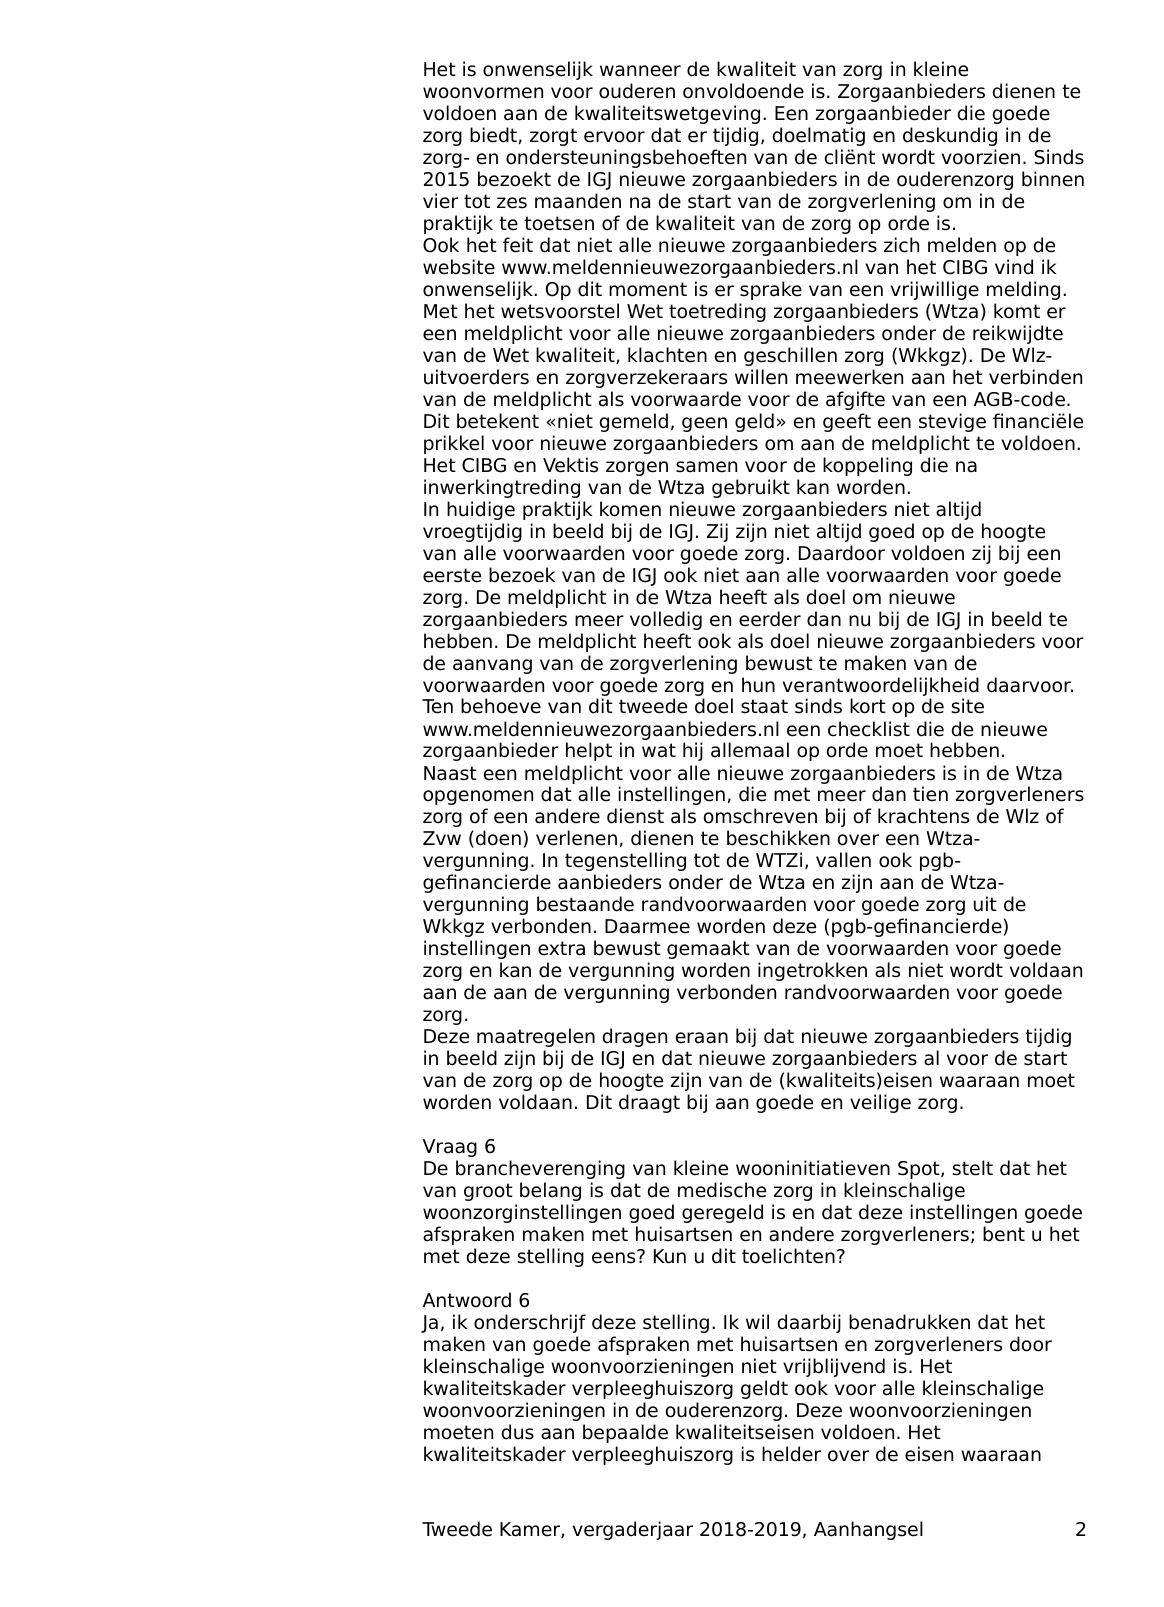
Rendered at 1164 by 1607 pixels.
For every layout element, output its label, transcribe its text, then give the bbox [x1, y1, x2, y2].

text Antwoord 6 [422, 1290, 1087, 1312]
text Deze maatregelen dragen eraan bij dat nieuwe zorgaanbieders tijdig in beeld zijn bij de IGJ en dat nieuwe zorgaanbieders al voor de start van de zorg op de hoogte zijn van de (kwaliteits)eisen waaraan moet worden voldaan. Dit draagt bij aan goede en veilige zorg. [422, 1026, 1087, 1114]
text Ook het feit dat niet alle nieuwe zorgaanbieders zich melden op de website www.meldennieuwezorgaanbieders.nl van het CIBG vind ik onwenselijk. Op dit moment is er sprake van een vrijwillige melding. Met het wetsvoorstel Wet toetreding zorgaanbieders (Wtza) komt er een meldplicht voor alle nieuwe zorgaanbieders onder de reikwijdte van de Wet kwaliteit, klachten en geschillen zorg (Wkkgz). De Wlz-uitvoerders en zorgverzekeraars willen meewerken aan het verbinden van de meldplicht als voorwaarde voor de afgifte van een AGB-code. Dit betekent «niet gemeld, geen geld» en geeft een stevige financiële prikkel voor nieuwe zorgaanbieders om aan de meldplicht te voldoen. Het CIBG en Vektis zorgen samen voor de koppeling die na inwerkingtreding van de Wtza gebruikt kan worden. [422, 235, 1087, 499]
text De brancheverenging van kleine wooninitiatieven Spot, stelt dat het van groot belang is dat de medische zorg in kleinschalige woonzorginstellingen goed geregeld is en dat deze instellingen goede afspraken maken met huisartsen en andere zorgverleners; bent u het met deze stelling eens? Kun u dit toelichten? [422, 1158, 1087, 1268]
text In huidige praktijk komen nieuwe zorgaanbieders niet altijd vroegtijdig in beeld bij de IGJ. Zij zijn niet altijd goed op de hoogte van alle voorwaarden voor goede zorg. Daardoor voldoen zij bij een eerste bezoek van de IGJ ook niet aan alle voorwaarden voor goede zorg. De meldplicht in de Wtza heeft als doel om nieuwe zorgaanbieders meer volledig en eerder dan nu bij de IGJ in beeld te hebben. De meldplicht heeft ook als doel nieuwe zorgaanbieders voor de aanvang van de zorgverlening bewust te maken van de voorwaarden voor goede zorg en hun verantwoordelijkheid daarvoor. Ten behoeve van dit tweede doel staat sinds kort op de site www.meldennieuwezorgaanbieders.nl een checklist die de nieuwe zorgaanbieder helpt in wat hij allemaal op orde moet hebben. [422, 499, 1087, 762]
text Ja, ik onderschrijf deze stelling. Ik wil daarbij benadrukken dat het maken van goede afspraken met huisartsen en zorgverleners door kleinschalige woonvoorzieningen niet vrijblijvend is. Het kwaliteitskader verpleeghuiszorg geldt ook voor alle kleinschalige woonvoorzieningen in de ouderenzorg. Deze woonvoorzieningen moeten dus aan bepaalde kwaliteitseisen voldoen. Het kwaliteitskader verpleeghuiszorg is helder over de eisen waaraan [422, 1312, 1087, 1466]
text Naast een meldplicht voor alle nieuwe zorgaanbieders is in de Wtza opgenomen dat alle instellingen, die met meer dan tien zorgverleners zorg of een andere dienst als omschreven bij of krachtens de Wlz of Zvw (doen) verlenen, dienen te beschikken over een Wtza-vergunning. In tegenstelling tot de WTZi, vallen ook pgb-gefinancierde aanbieders onder de Wtza en zijn aan de Wtza-vergunning bestaande randvoorwaarden voor goede zorg uit de Wkkgz verbonden. Daarmee worden deze (pgb-gefinancierde) instellingen extra bewust gemaakt van de voorwaarden voor goede zorg en kan de vergunning worden ingetrokken als niet wordt voldaan aan de aan de vergunning verbonden randvoorwaarden voor goede zorg. [422, 762, 1087, 1026]
text Vraag 6 [422, 1136, 1087, 1158]
text Het is onwenselijk wanneer de kwaliteit van zorg in kleine woonvormen voor ouderen onvoldoende is. Zorgaanbieders dienen te voldoen aan de kwaliteitswetgeving. Een zorgaanbieder die goede zorg biedt, zorgt ervoor dat er tijdig, doelmatig en deskundig in de zorg- en ondersteuningsbehoeften van de cliënt wordt voorzien. Sinds 2015 bezoekt de IGJ nieuwe zorgaanbieders in de ouderenzorg binnen vier tot zes maanden na de start van de zorgverlening om in de praktijk te toetsen of de kwaliteit van de zorg op orde is. [422, 59, 1087, 235]
